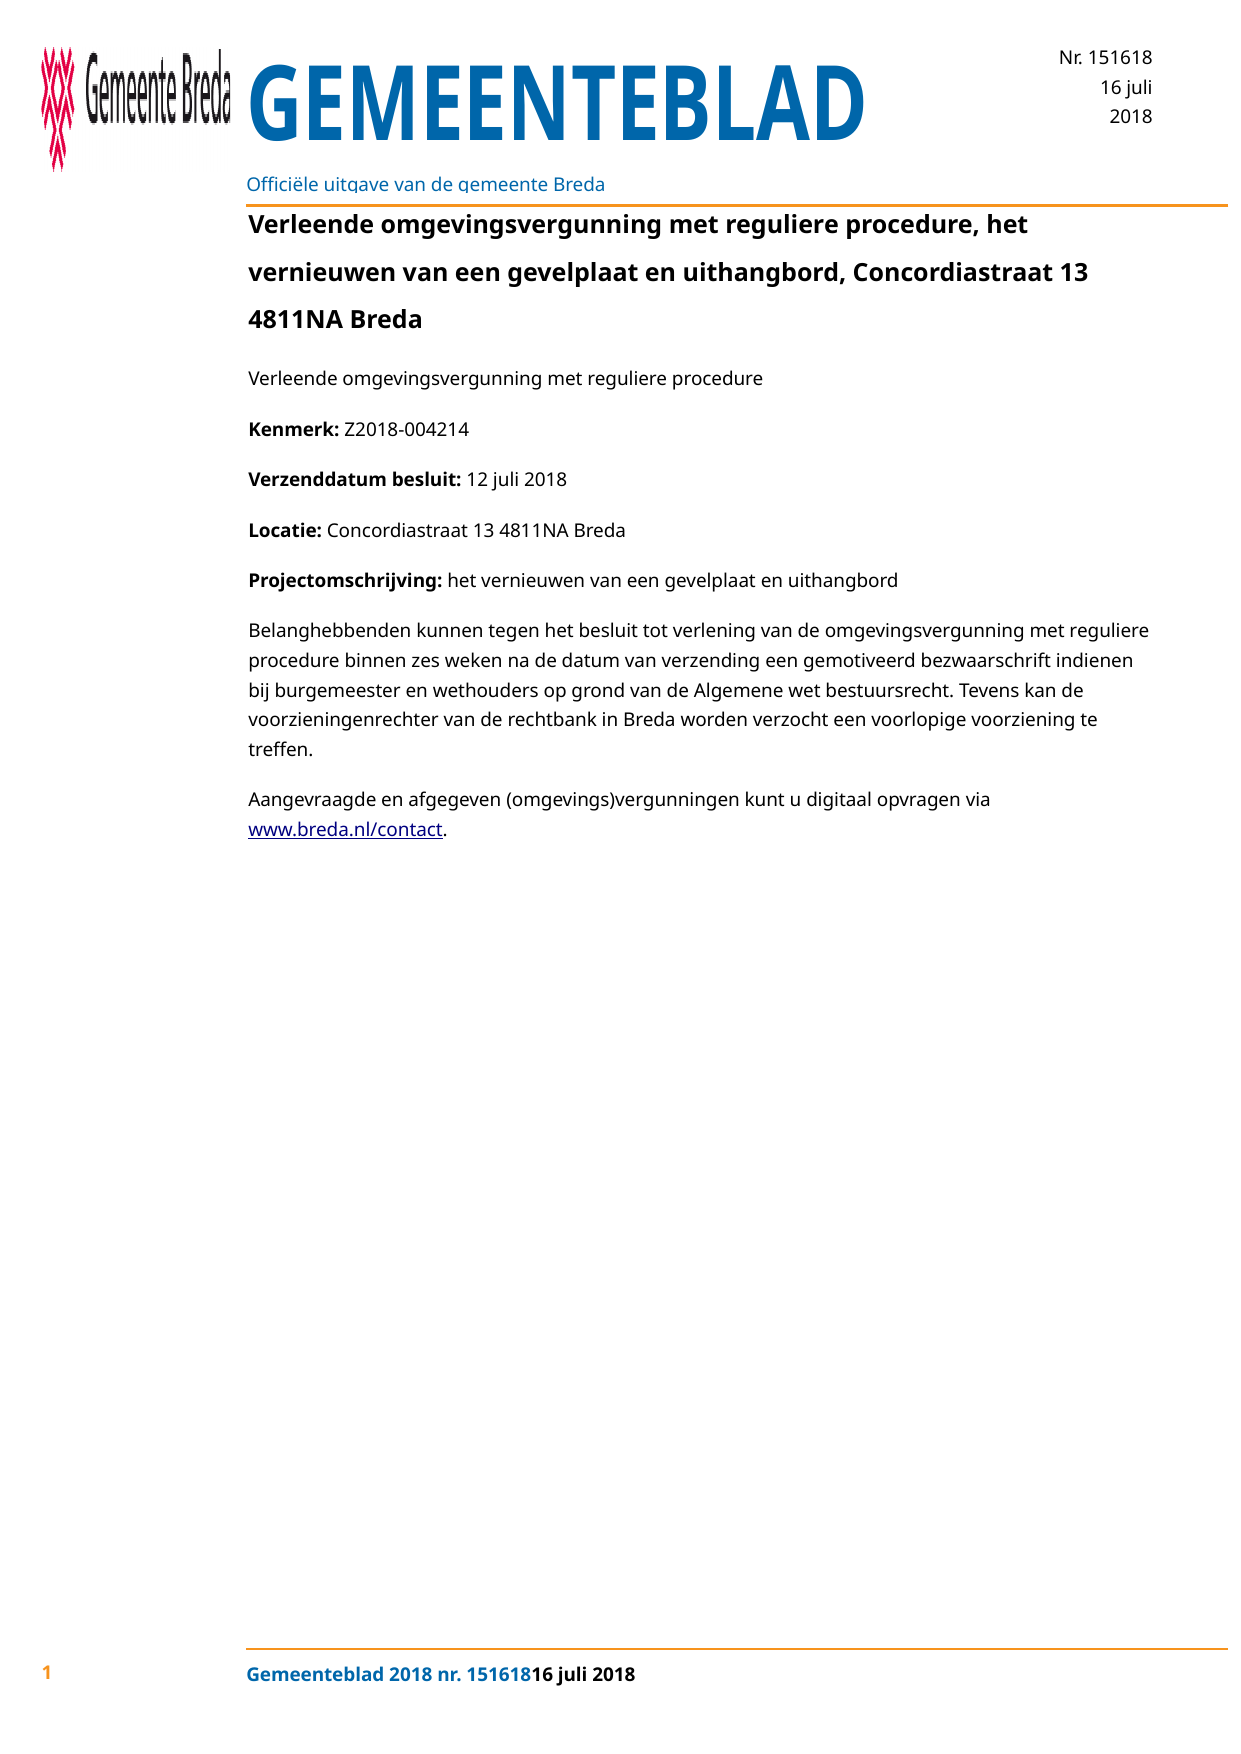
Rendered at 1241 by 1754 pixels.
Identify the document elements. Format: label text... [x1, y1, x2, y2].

text Verzenddatum besluit: 12 juli 2018 [248, 466, 1152, 492]
text Aangevraagde en afgegeven (omgevings)vergunningen kunt u digitaal opvragen via www.breda.nl/contact. [248, 786, 1152, 842]
text Locatie: Concordiastraat 13 4811NA Breda [248, 517, 1152, 542]
text Belanghebbenden kunnen tegen het besluit tot verlening van de omgevingsvergunning met reguliere procedure binnen zes weken na de datum van verzending een gemotiveerd bezwaarschrift indienen bij burgemeester en wethouders op grond van de Algemene wet bestuursrecht. Tevens kan de voorzieningenrechter van de rechtbank in Breda worden verzocht een voorlopige voorziening te treffen. [248, 618, 1152, 762]
text Verleende omgevingsvergunning met reguliere procedure [248, 366, 1152, 391]
picture [41, 47, 231, 172]
text Kenmerk: Z2018-004214 [248, 416, 1152, 442]
text Projectomschrijving: het vernieuwen van een gevelplaat en uithangbord [248, 567, 1152, 593]
text Verleende omgevingsvergunning met reguliere procedure, het vernieuwen van een gevelplaat en uithangbord, Concordiastraat 13 4811NA Breda [248, 207, 1152, 336]
